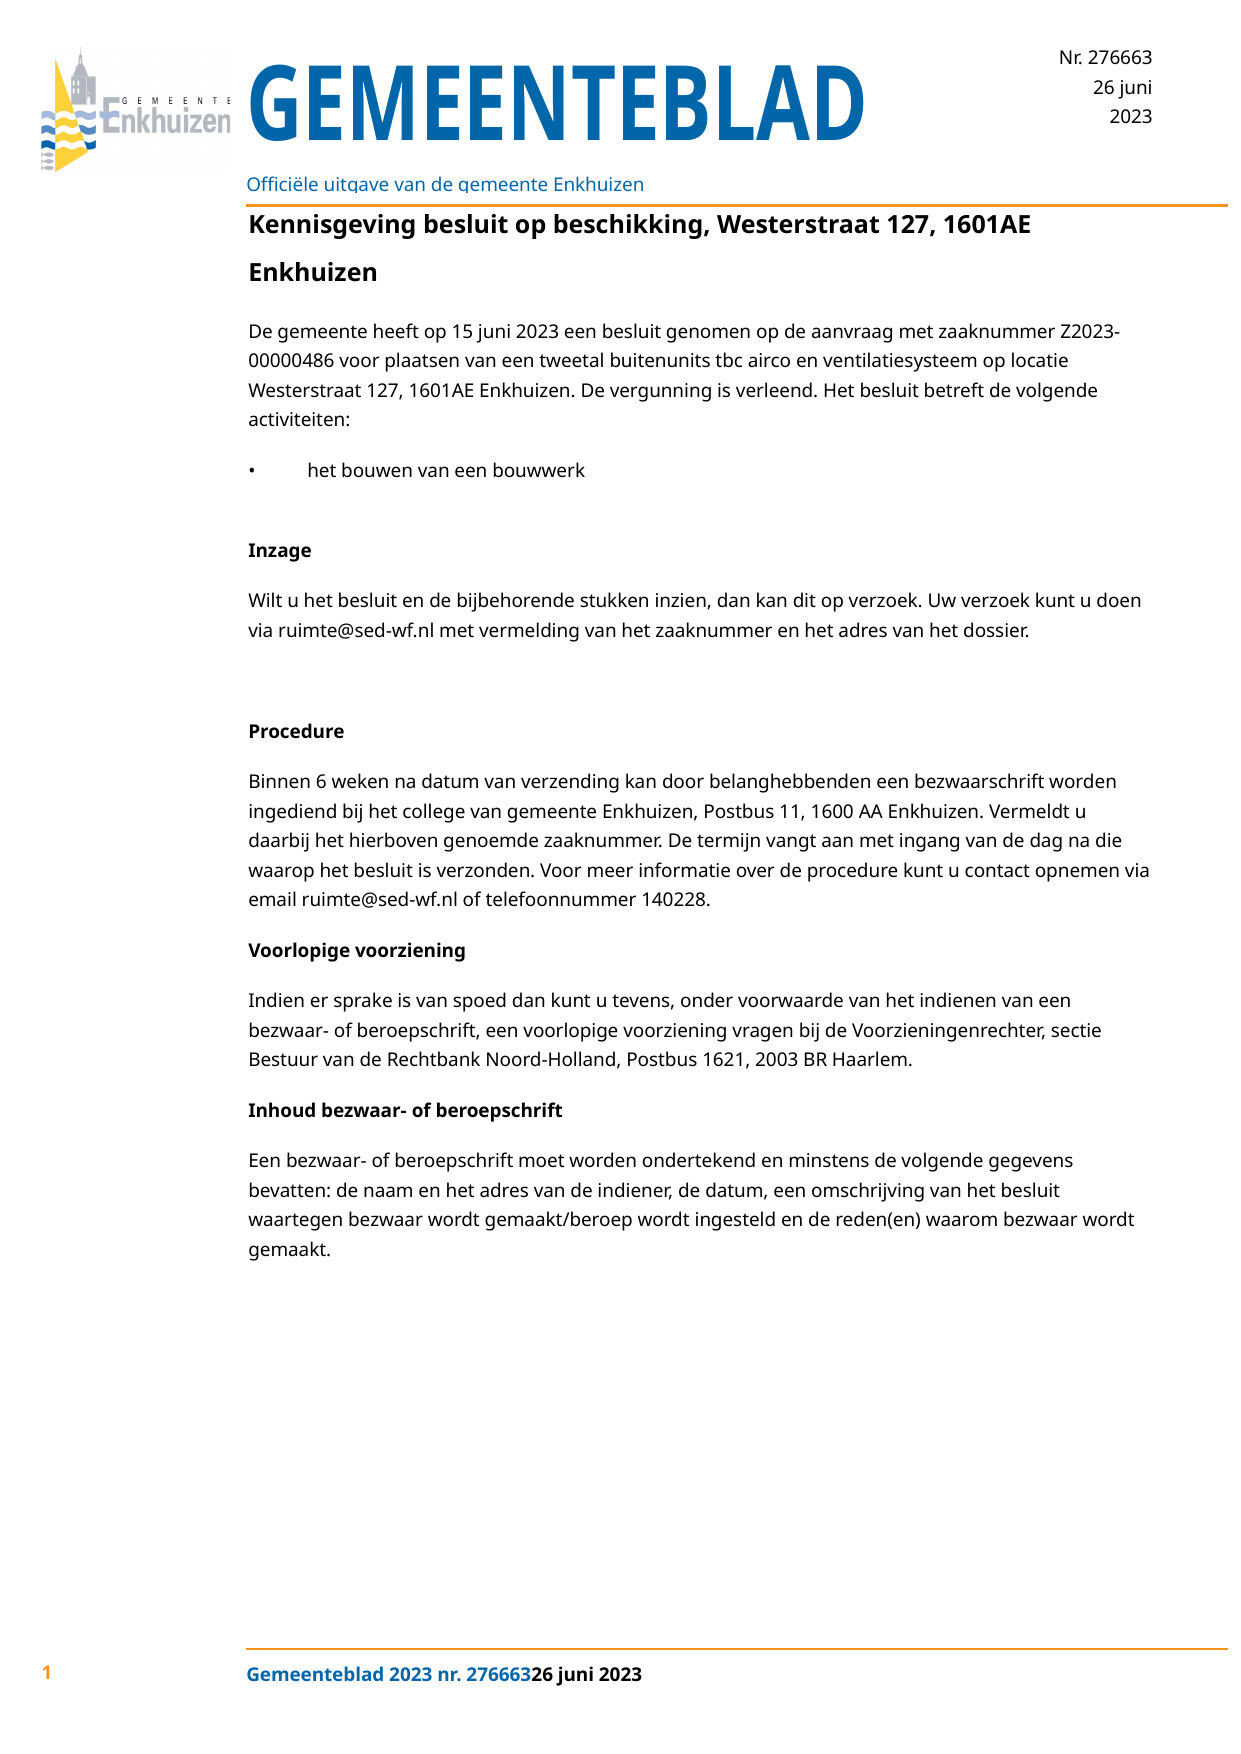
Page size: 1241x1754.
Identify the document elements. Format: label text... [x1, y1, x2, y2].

text Voorlopige voorziening [248, 937, 1152, 963]
text Een bezwaar- of beroepschrift moet worden ondertekend en minstens de volgende gegevens bevatten: de naam en het adres van de indiener, de datum, een omschrijving van het besluit waartegen bezwaar wordt gemaakt/beroep wordt ingesteld en de reden(en) waarom bezwaar wordt gemaakt. [248, 1147, 1152, 1262]
text De gemeente heeft op 15 juni 2023 een besluit genomen op de aanvraag met zaaknummer Z2023-00000486 voor plaatsen van een tweetal buitenunits tbc airco en ventilatiesysteem op locatie Westerstraat 127, 1601AE Enkhuizen. De vergunning is verleend. Het besluit betreft de volgende activiteiten: [248, 318, 1152, 432]
text Inhoud bezwaar- of beroepschrift [248, 1097, 1152, 1123]
text Wilt u het besluit en de bijbehorende stukken inzien, dan kan dit op verzoek. Uw verzoek kunt u doen via ruimte@sed-wf.nl met vermelding van het zaaknummer en het adres van het dossier. [248, 587, 1152, 643]
text Procedure [248, 718, 1152, 744]
text Inzage [248, 537, 1152, 563]
text Binnen 6 weken na datum van verzending kan door belanghebbenden een bezwaarschrift worden ingediend bij het college van gemeente Enkhuizen, Postbus 11, 1600 AA Enkhuizen. Vermeldt u daarbij het hierboven genoemde zaaknummer. De termijn vangt aan met ingang van de dag na die waarop het besluit is verzonden. Voor meer informatie over de procedure kunt u contact opnemen via email ruimte@sed-wf.nl of telefoonnummer 140228. [248, 768, 1152, 912]
picture [41, 47, 231, 172]
text Indien er sprake is van spoed dan kunt u tevens, onder voorwaarde van het indienen van een bezwaar- of beroepschrift, een voorlopige voorziening vragen bij de Voorzieningenrechter, sectie Bestuur van de Rechtbank Noord-Holland, Postbus 1621, 2003 BR Haarlem. [248, 987, 1152, 1072]
text Kennisgeving besluit op beschikking, Westerstraat 127, 1601AE Enkhuizen [248, 207, 1152, 288]
list het bouwen van een bouwwerk [248, 457, 1152, 483]
